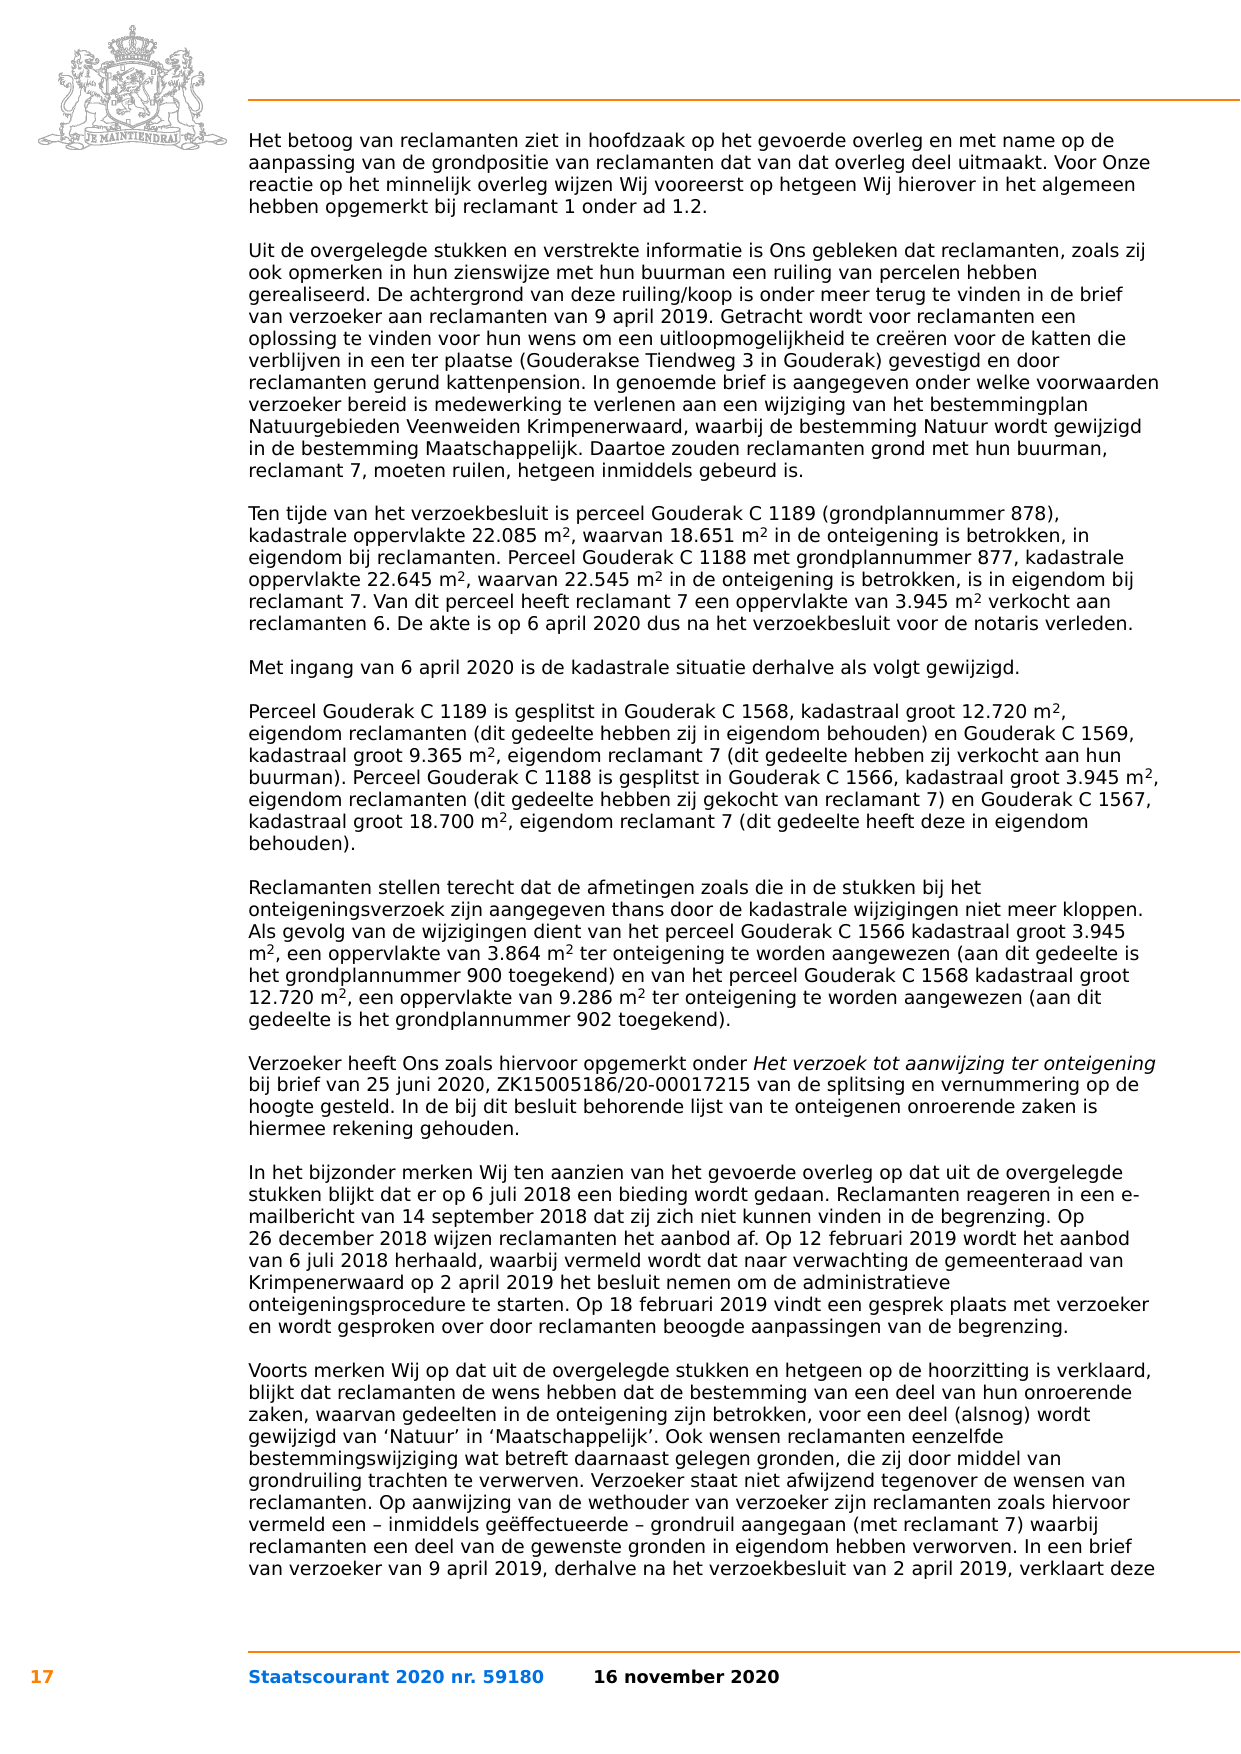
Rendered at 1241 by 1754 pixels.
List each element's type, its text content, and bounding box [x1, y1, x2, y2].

text Uit de overgelegde stukken en verstrekte informatie is Ons gebleken dat reclamanten, zoals zij ook opmerken in hun zienswijze met hun buurman een ruiling van percelen hebben gerealiseerd. De achtergrond van deze ruiling/koop is onder meer terug te vinden in de brief van verzoeker aan reclamanten van 9 april 2019. Getracht wordt voor reclamanten een oplossing te vinden voor hun wens om een uitloopmogelijkheid te creëren voor de katten die verblijven in een ter plaatse (Gouderakse Tiendweg 3 in Gouderak) gevestigd en door reclamanten gerund kattenpension. In genoemde brief is aangegeven onder welke voorwaarden verzoeker bereid is medewerking te verlenen aan een wijziging van het bestemmingplan Natuurgebieden Veenweiden Krimpenerwaard, waarbij de bestemming Natuur wordt gewijzigd in de bestemming Maatschappelijk. Daartoe zouden reclamanten grond met hun buurman, reclamant 7, moeten ruilen, hetgeen inmiddels gebeurd is. [248, 240, 1163, 481]
text Het betoog van reclamanten ziet in hoofdzaak op het gevoerde overleg en met name op de aanpassing van de grondpositie van reclamanten dat van dat overleg deel uitmaakt. Voor Onze reactie op het minnelijk overleg wijzen Wij vooreerst op hetgeen Wij hierover in het algemeen hebben opgemerkt bij reclamant 1 onder ad 1.2. [248, 130, 1163, 218]
picture [38, 25, 227, 150]
text Ten tijde van het verzoekbesluit is perceel Gouderak C 1189 (grondplannummer 878), kadastrale oppervlakte 22.085 m2, waarvan 18.651 m2 in de onteigening is betrokken, in eigendom bij reclamanten. Perceel Gouderak C 1188 met grondplannummer 877, kadastrale oppervlakte 22.645 m2, waarvan 22.545 m2 in de onteigening is betrokken, is in eigendom bij reclamant 7. Van dit perceel heeft reclamant 7 een oppervlakte van 3.945 m2 verkocht aan reclamanten 6. De akte is op 6 april 2020 dus na het verzoekbesluit voor de notaris verleden. [248, 503, 1163, 635]
text In het bijzonder merken Wij ten aanzien van het gevoerde overleg op dat uit de overgelegde stukken blijkt dat er op 6 juli 2018 een bieding wordt gedaan. Reclamanten reageren in een e-mailbericht van 14 september 2018 dat zij zich niet kunnen vinden in de begrenzing. Op 26 december 2018 wijzen reclamanten het aanbod af. Op 12 februari 2019 wordt het aanbod van 6 juli 2018 herhaald, waarbij vermeld wordt dat naar verwachting de gemeenteraad van Krimpenerwaard op 2 april 2019 het besluit nemen om de administratieve onteigeningsprocedure te starten. Op 18 februari 2019 vindt een gesprek plaats met verzoeker en wordt gesproken over door reclamanten beoogde aanpassingen van de begrenzing. [248, 1162, 1163, 1338]
text Verzoeker heeft Ons zoals hiervoor opgemerkt onder Het verzoek tot aanwijzing ter onteigening bij brief van 25 juni 2020, ZK15005186/20-00017215 van de splitsing en vernummering op de hoogte gesteld. In de bij dit besluit behorende lijst van te onteigenen onroerende zaken is hiermee rekening gehouden. [248, 1052, 1163, 1140]
text Met ingang van 6 april 2020 is de kadastrale situatie derhalve als volgt gewijzigd. [248, 657, 1163, 679]
text Perceel Gouderak C 1189 is gesplitst in Gouderak C 1568, kadastraal groot 12.720 m2, eigendom reclamanten (dit gedeelte hebben zij in eigendom behouden) en Gouderak C 1569, kadastraal groot 9.365 m2, eigendom reclamant 7 (dit gedeelte hebben zij verkocht aan hun buurman). Perceel Gouderak C 1188 is gesplitst in Gouderak C 1566, kadastraal groot 3.945 m2, eigendom reclamanten (dit gedeelte hebben zij gekocht van reclamant 7) en Gouderak C 1567, kadastraal groot 18.700 m2, eigendom reclamant 7 (dit gedeelte heeft deze in eigendom behouden). [248, 701, 1163, 855]
text Voorts merken Wij op dat uit de overgelegde stukken en hetgeen op de hoorzitting is verklaard, blijkt dat reclamanten de wens hebben dat de bestemming van een deel van hun onroerende zaken, waarvan gedeelten in de onteigening zijn betrokken, voor een deel (alsnog) wordt gewijzigd van ‘Natuur’ in ‘Maatschappelijk’. Ook wensen reclamanten eenzelfde bestemmingswijziging wat betreft daarnaast gelegen gronden, die zij door middel van grondruiling trachten te verwerven. Verzoeker staat niet afwijzend tegenover de wensen van reclamanten. Op aanwijzing van de wethouder van verzoeker zijn reclamanten zoals hiervoor vermeld een – inmiddels geëffectueerde – grondruil aangegaan (met reclamant 7) waarbij reclamanten een deel van de gewenste gronden in eigendom hebben verworven. In een brief van verzoeker van 9 april 2019, derhalve na het verzoekbesluit van 2 april 2019, verklaart deze [248, 1360, 1163, 1580]
text Reclamanten stellen terecht dat de afmetingen zoals die in de stukken bij het onteigeningsverzoek zijn aangegeven thans door de kadastrale wijzigingen niet meer kloppen. Als gevolg van de wijzigingen dient van het perceel Gouderak C 1566 kadastraal groot 3.945 m2, een oppervlakte van 3.864 m2 ter onteigening te worden aangewezen (aan dit gedeelte is het grondplannummer 900 toegekend) en van het perceel Gouderak C 1568 kadastraal groot 12.720 m2, een oppervlakte van 9.286 m2 ter onteigening te worden aangewezen (aan dit gedeelte is het grondplannummer 902 toegekend). [248, 877, 1163, 1031]
